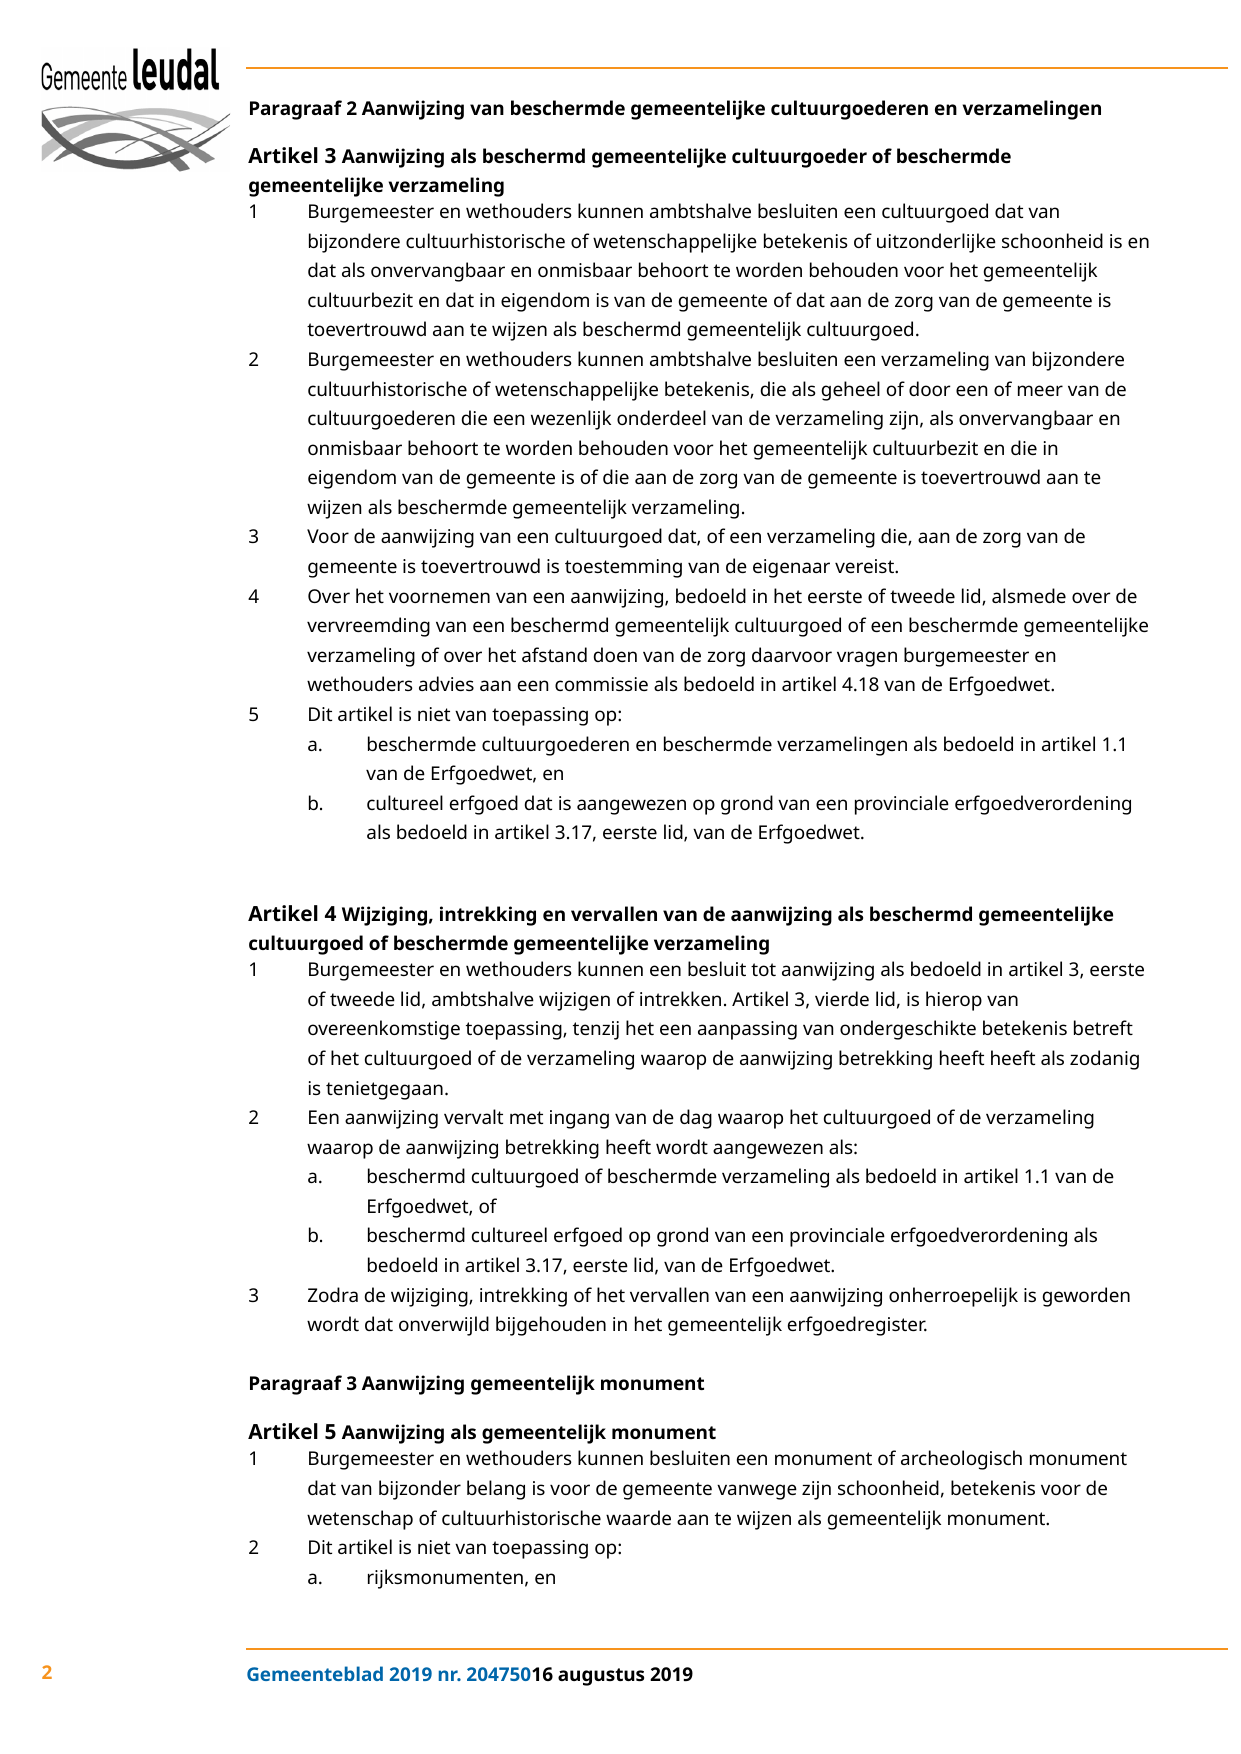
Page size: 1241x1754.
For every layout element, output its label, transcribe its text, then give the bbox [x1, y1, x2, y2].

list Burgemeester en wethouders kunnen ambtshalve besluiten een cultuurgoed dat van bijzondere cultuurhistorische of wetenschappelijke betekenis of uitzonderlijke schoonheid is en dat als onvervangbaar en onmisbaar behoort te worden behouden voor het gemeentelijk cultuurbezit en dat in eigendom is van de gemeente of dat aan de zorg van de gemeente is toevertrouwd aan te wijzen als beschermd gemeentelijk cultuurgoed. [248, 198, 1152, 342]
text Paragraaf 3 Aanwijzing gemeentelijk monument [248, 1371, 1152, 1396]
picture [41, 47, 231, 172]
text Artikel 4 Wijziging, intrekking en vervallen van de aanwijzing als beschermd gemeentelijke cultuurgoed of beschermde gemeentelijke verzameling [248, 899, 1152, 956]
list beschermd cultureel erfgoed op grond van een provinciale erfgoedverordening als bedoeld in artikel 3.17, eerste lid, van de Erfgoedwet. [307, 1223, 1152, 1278]
list Burgemeester en wethouders kunnen besluiten een monument of archeologisch monument dat van bijzonder belang is voor de gemeente vanwege zijn schoonheid, betekenis voor de wetenschap of cultuurhistorische waarde aan te wijzen als gemeentelijk monument. [248, 1446, 1152, 1530]
list Burgemeester en wethouders kunnen ambtshalve besluiten een verzameling van bijzondere cultuurhistorische of wetenschappelijke betekenis, die als geheel of door een of meer van de cultuurgoederen die een wezenlijk onderdeel van de verzameling zijn, als onvervangbaar en onmisbaar behoort te worden behouden voor het gemeentelijk cultuurbezit en die in eigendom van de gemeente is of die aan de zorg van de gemeente is toevertrouwd aan te wijzen als beschermde gemeentelijk verzameling. [248, 346, 1152, 520]
list Voor de aanwijzing van een cultuurgoed dat, of een verzameling die, aan de zorg van de gemeente is toevertrouwd is toestemming van de eigenaar vereist. [248, 524, 1152, 579]
list beschermde cultuurgoederen en beschermde verzamelingen als bedoeld in artikel 1.1 van de Erfgoedwet, en [307, 731, 1152, 786]
list cultureel erfgoed dat is aangewezen op grond van een provinciale erfgoedverordening als bedoeld in artikel 3.17, eerste lid, van de Erfgoedwet. [307, 790, 1152, 845]
text Artikel 3 Aanwijzing als beschermd gemeentelijke cultuurgoeder of beschermde gemeentelijke verzameling [248, 141, 1152, 198]
list Zodra de wijziging, intrekking of het vervallen van een aanwijzing onherroepelijk is geworden wordt dat onverwijld bijgehouden in het gemeentelijk erfgoedregister. [248, 1282, 1152, 1337]
list Over het voornemen van een aanwijzing, bedoeld in het eerste of tweede lid, alsmede over de vervreemding van een beschermd gemeentelijk cultuurgoed of een beschermde gemeentelijke verzameling of over het afstand doen van de zorg daarvoor vragen burgemeester en wethouders advies aan een commissie als bedoeld in artikel 4.18 van de Erfgoedwet. [248, 583, 1152, 697]
text Paragraaf 2 Aanwijzing van beschermde gemeentelijke cultuurgoederen en verzamelingen [248, 95, 1152, 121]
list Burgemeester en wethouders kunnen een besluit tot aanwijzing als bedoeld in artikel 3, eerste of tweede lid, ambtshalve wijzigen of intrekken. Artikel 3, vierde lid, is hierop van overeenkomstige toepassing, tenzij het een aanpassing van ondergeschikte betekenis betreft of het cultuurgoed of de verzameling waarop de aanwijzing betrekking heeft heeft als zodanig is tenietgegaan. [248, 956, 1152, 1100]
list beschermd cultuurgoed of beschermde verzameling als bedoeld in artikel 1.1 van de Erfgoedwet, of [307, 1163, 1152, 1219]
list Dit artikel is niet van toepassing op: [248, 1534, 1152, 1560]
list Een aanwijzing vervalt met ingang van de dag waarop het cultuurgoed of de verzameling waarop de aanwijzing betrekking heeft wordt aangewezen als: [248, 1104, 1152, 1159]
text Artikel 5 Aanwijzing als gemeentelijk monument [248, 1417, 1152, 1446]
list Dit artikel is niet van toepassing op: [248, 701, 1152, 727]
list rijksmonumenten, en [307, 1564, 1152, 1589]
